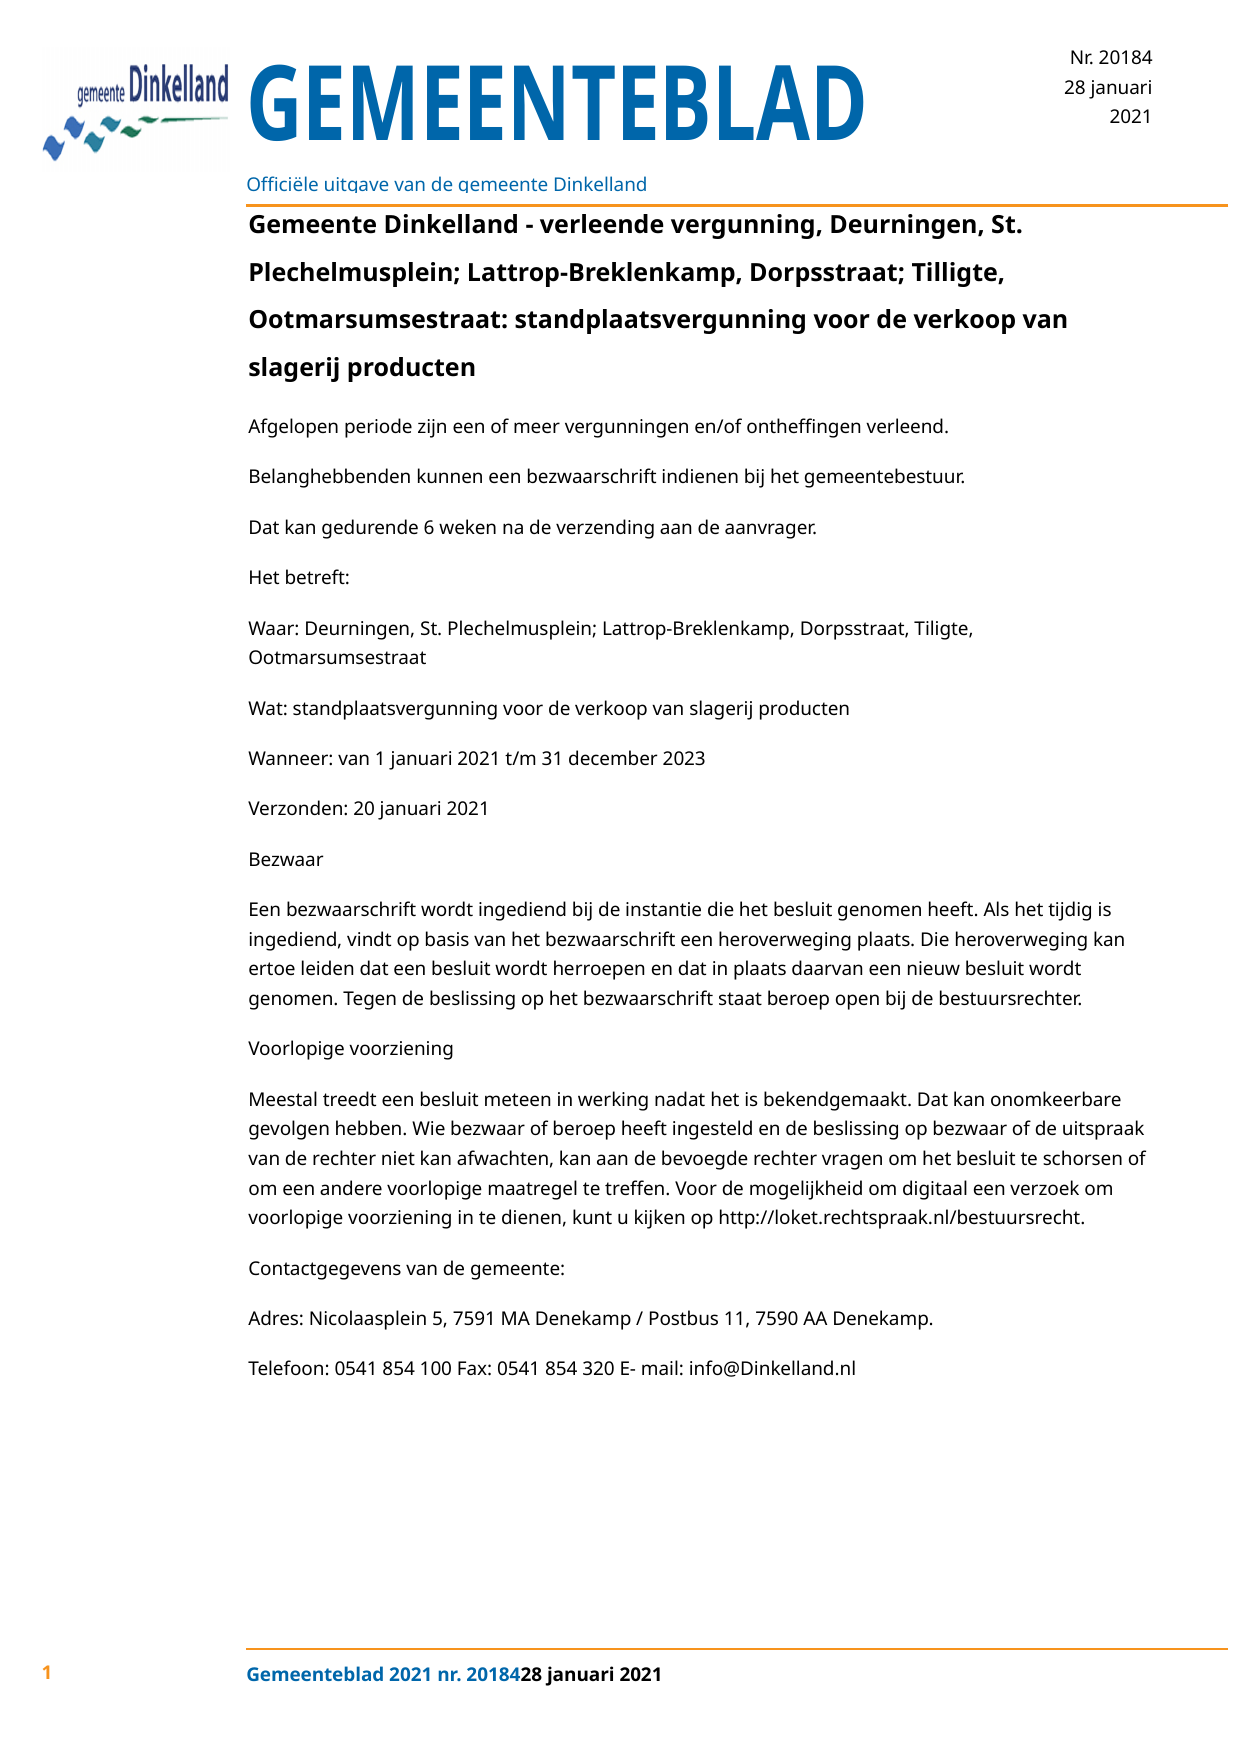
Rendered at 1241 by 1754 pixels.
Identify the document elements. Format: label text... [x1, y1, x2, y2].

text Het betreft: [248, 564, 1152, 590]
text Bezwaar [248, 846, 1152, 872]
text Gemeente Dinkelland - verleende vergunning, Deurningen, St. Plechelmusplein; Lattrop-Breklenkamp, Dorpsstraat; Tilligte, Ootmarsumsestraat: standplaatsvergunning voor de verkoop van slagerij producten [248, 207, 1152, 384]
text Voorlopige voorziening [248, 1036, 1152, 1061]
text Wat: standplaatsvergunning voor de verkoop van slagerij producten [248, 695, 1152, 721]
text Telefoon: 0541 854 100 Fax: 0541 854 320 E- mail: info@Dinkelland.nl [248, 1356, 1152, 1381]
text Contactgegevens van de gemeente: [248, 1255, 1152, 1281]
text Wanneer: van 1 januari 2021 t/m 31 december 2023 [248, 745, 1152, 771]
text Waar: Deurningen, St. Plechelmusplein; Lattrop-Breklenkamp, Dorpsstraat, Tiligte, Ootmarsumsestraat [248, 615, 1152, 670]
text Verzonden: 20 januari 2021 [248, 796, 1152, 821]
text Dat kan gedurende 6 weken na de verzending aan de aanvrager. [248, 514, 1152, 540]
text Afgelopen periode zijn een of meer vergunningen en/of ontheffingen verleend. [248, 413, 1152, 439]
text Belanghebbenden kunnen een bezwaarschrift indienen bij het gemeentebestuur. [248, 463, 1152, 489]
picture [41, 47, 231, 172]
text Adres: Nicolaasplein 5, 7591 MA Denekamp / Postbus 11, 7590 AA Denekamp. [248, 1305, 1152, 1331]
text Een bezwaarschrift wordt ingediend bij de instantie die het besluit genomen heeft. Als het tijdig is ingediend, vindt op basis van het bezwaarschrift een heroverweging plaats. Die heroverweging kan ertoe leiden dat een besluit wordt herroepen en dat in plaats daarvan een nieuw besluit wordt genomen. Tegen de beslissing op het bezwaarschrift staat beroep open bij de bestuursrechter. [248, 896, 1152, 1011]
text Meestal treedt een besluit meteen in werking nadat het is bekendgemaakt. Dat kan onomkeerbare gevolgen hebben. Wie bezwaar of beroep heeft ingesteld en de beslissing op bezwaar of de uitspraak van de rechter niet kan afwachten, kan aan de bevoegde rechter vragen om het besluit te schorsen of om een andere voorlopige maatregel te treffen. Voor de mogelijkheid om digitaal een verzoek om voorlopige voorziening in te dienen, kunt u kijken op http://loket.rechtspraak.nl/bestuursrecht. [248, 1086, 1152, 1230]
